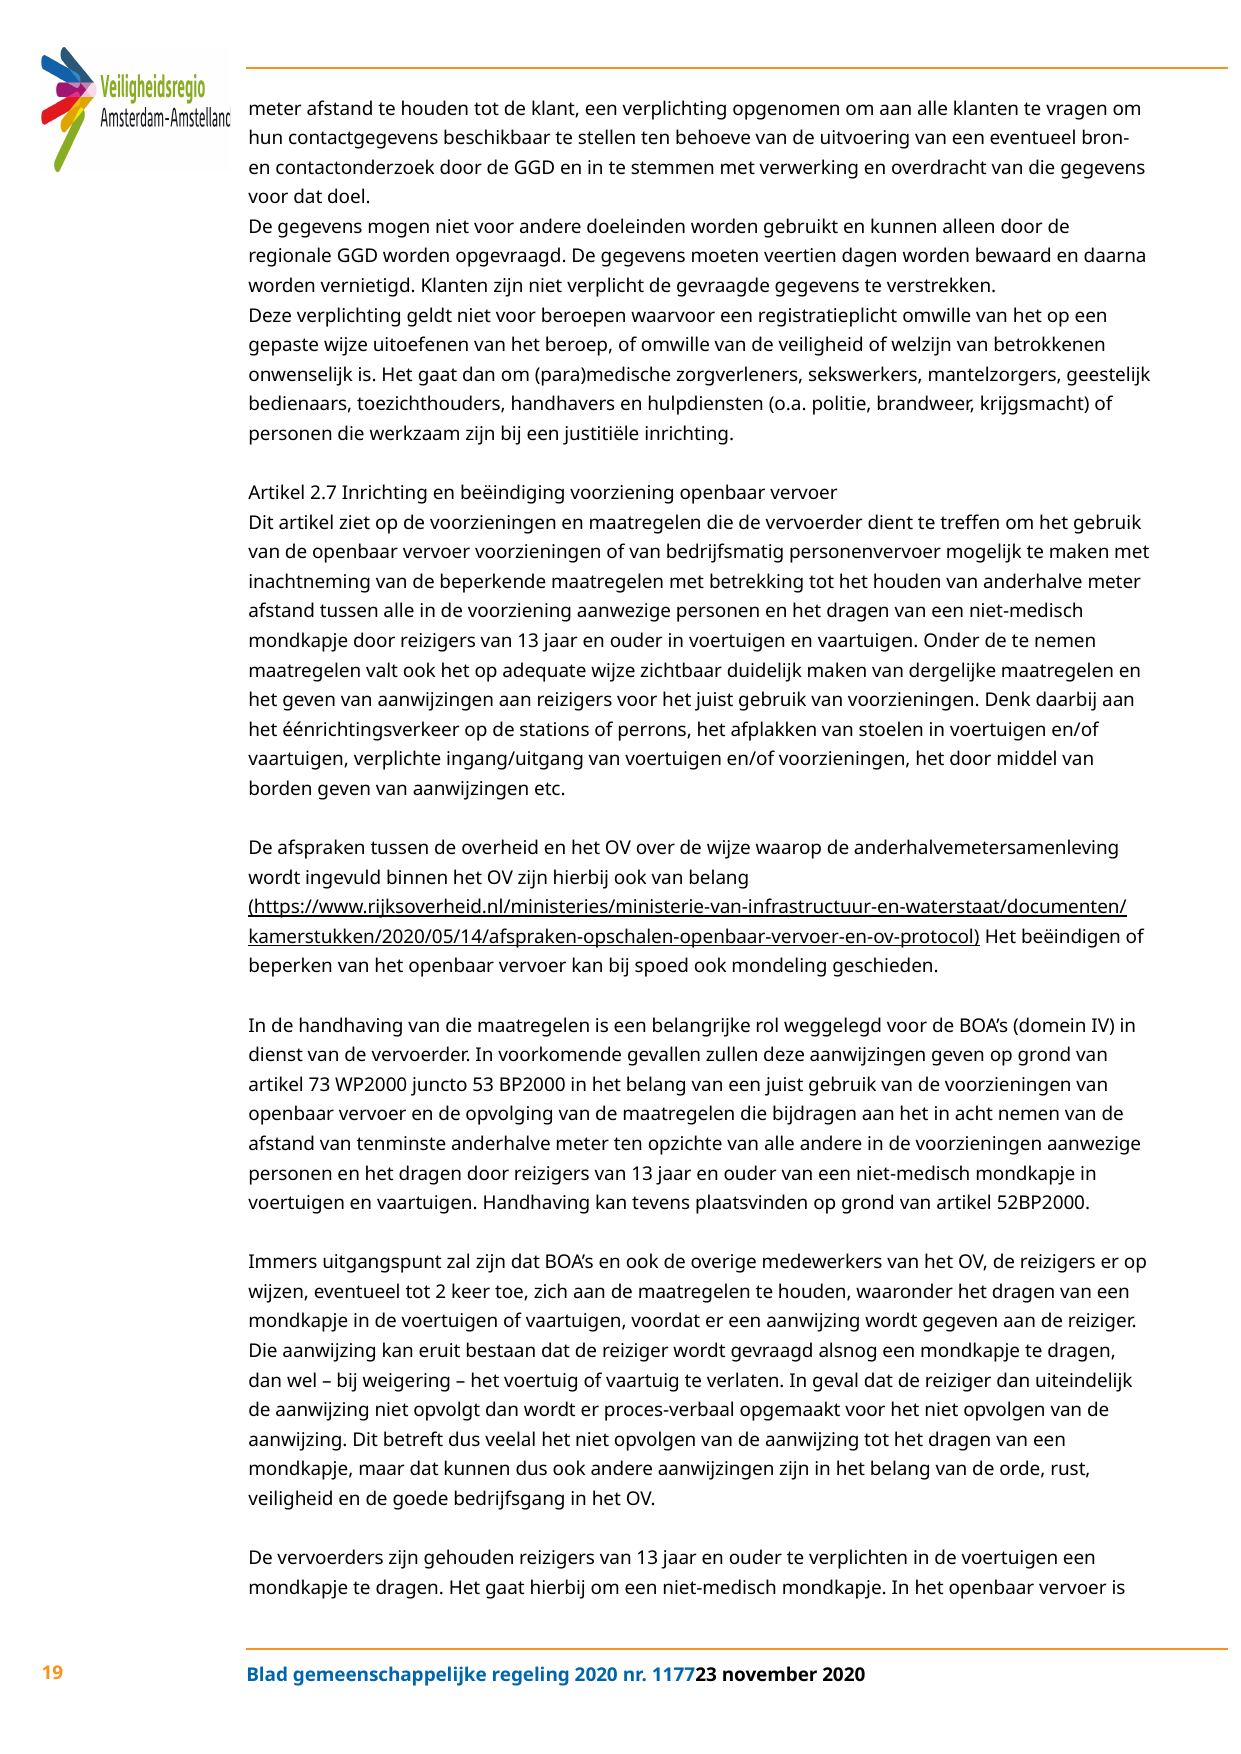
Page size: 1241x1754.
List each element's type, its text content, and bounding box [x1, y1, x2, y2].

text meter afstand te houden tot de klant, een verplichting opgenomen om aan alle klanten te vragen om hun contactgegevens beschikbaar te stellen ten behoeve van de uitvoering van een eventueel bron- en contactonderzoek door de GGD en in te stemmen met verwerking en overdracht van die gegevens voor dat doel. [248, 95, 1152, 209]
picture [41, 47, 231, 172]
text Dit artikel ziet op de voorzieningen en maatregelen die de vervoerder dient te treffen om het gebruik van de openbaar vervoer voorzieningen of van bedrijfsmatig personenvervoer mogelijk te maken met inachtneming van de beperkende maatregelen met betrekking tot het houden van anderhalve meter afstand tussen alle in de voorziening aanwezige personen en het dragen van een niet-medisch mondkapje door reizigers van 13 jaar en ouder in voertuigen en vaartuigen. Onder de te nemen maatregelen valt ook het op adequate wijze zichtbaar duidelijk maken van dergelijke maatregelen en het geven van aanwijzingen aan reizigers voor het juist gebruik van voorzieningen. Denk daarbij aan het éénrichtingsverkeer op de stations of perrons, het afplakken van stoelen in voertuigen en/of vaartuigen, verplichte ingang/uitgang van voertuigen en/of voorzieningen, het door middel van borden geven van aanwijzingen etc. [248, 509, 1152, 801]
text In de handhaving van die maatregelen is een belangrijke rol weggelegd voor de BOA’s (domein IV) in dienst van de vervoerder. In voorkomende gevallen zullen deze aanwijzingen geven op grond van artikel 73 WP2000 juncto 53 BP2000 in het belang van een juist gebruik van de voorzieningen van openbaar vervoer en de opvolging van de maatregelen die bijdragen aan het in acht nemen van de afstand van tenminste anderhalve meter ten opzichte van alle andere in de voorzieningen aanwezige personen en het dragen door reizigers van 13 jaar en ouder van een niet-medisch mondkapje in voertuigen en vaartuigen. Handhaving kan tevens plaatsvinden op grond van artikel 52BP2000. [248, 1012, 1152, 1215]
text De vervoerders zijn gehouden reizigers van 13 jaar en ouder te verplichten in de voertuigen een mondkapje te dragen. Het gaat hierbij om een niet-medisch mondkapje. In het openbaar vervoer is [248, 1544, 1152, 1600]
text Artikel 2.7 Inrichting en beëindiging voorziening openbaar vervoer [248, 479, 1152, 505]
text De gegevens mogen niet voor andere doeleinden worden gebruikt en kunnen alleen door de regionale GGD worden opgevraagd. De gegevens moeten veertien dagen worden bewaard en daarna worden vernietigd. Klanten zijn niet verplicht de gevraagde gegevens te verstrekken. [248, 213, 1152, 298]
text De afspraken tussen de overheid en het OV over de wijze waarop de anderhalvemetersamenleving wordt ingevuld binnen het OV zijn hierbij ook van belang (https://www.rijksoverheid.nl/ministeries/ministerie-van-infrastructuur-en-waterstaat/documenten/kamerstukken/2020/05/14/afspraken-opschalen-openbaar-vervoer-en-ov-protocol) Het beëindigen of beperken van het openbaar vervoer kan bij spoed ook mondeling geschieden. [248, 834, 1152, 978]
text Immers uitgangspunt zal zijn dat BOA’s en ook de overige medewerkers van het OV, de reizigers er op wijzen, eventueel tot 2 keer toe, zich aan de maatregelen te houden, waaronder het dragen van een mondkapje in de voertuigen of vaartuigen, voordat er een aanwijzing wordt gegeven aan de reiziger. Die aanwijzing kan eruit bestaan dat de reiziger wordt gevraagd alsnog een mondkapje te dragen, dan wel – bij weigering – het voertuig of vaartuig te verlaten. In geval dat de reiziger dan uiteindelijk de aanwijzing niet opvolgt dan wordt er proces-verbaal opgemaakt voor het niet opvolgen van de aanwijzing. Dit betreft dus veelal het niet opvolgen van de aanwijzing tot het dragen van een mondkapje, maar dat kunnen dus ook andere aanwijzingen zijn in het belang van de orde, rust, veiligheid en de goede bedrijfsgang in het OV. [248, 1248, 1152, 1511]
text Deze verplichting geldt niet voor beroepen waarvoor een registratieplicht omwille van het op een gepaste wijze uitoefenen van het beroep, of omwille van de veiligheid of welzijn van betrokkenen onwenselijk is. Het gaat dan om (para)medische zorgverleners, sekswerkers, mantelzorgers, geestelijk bedienaars, toezichthouders, handhavers en hulpdiensten (o.a. politie, brandweer, krijgsmacht) of personen die werkzaam zijn bij een justitiële inrichting. [248, 302, 1152, 446]
